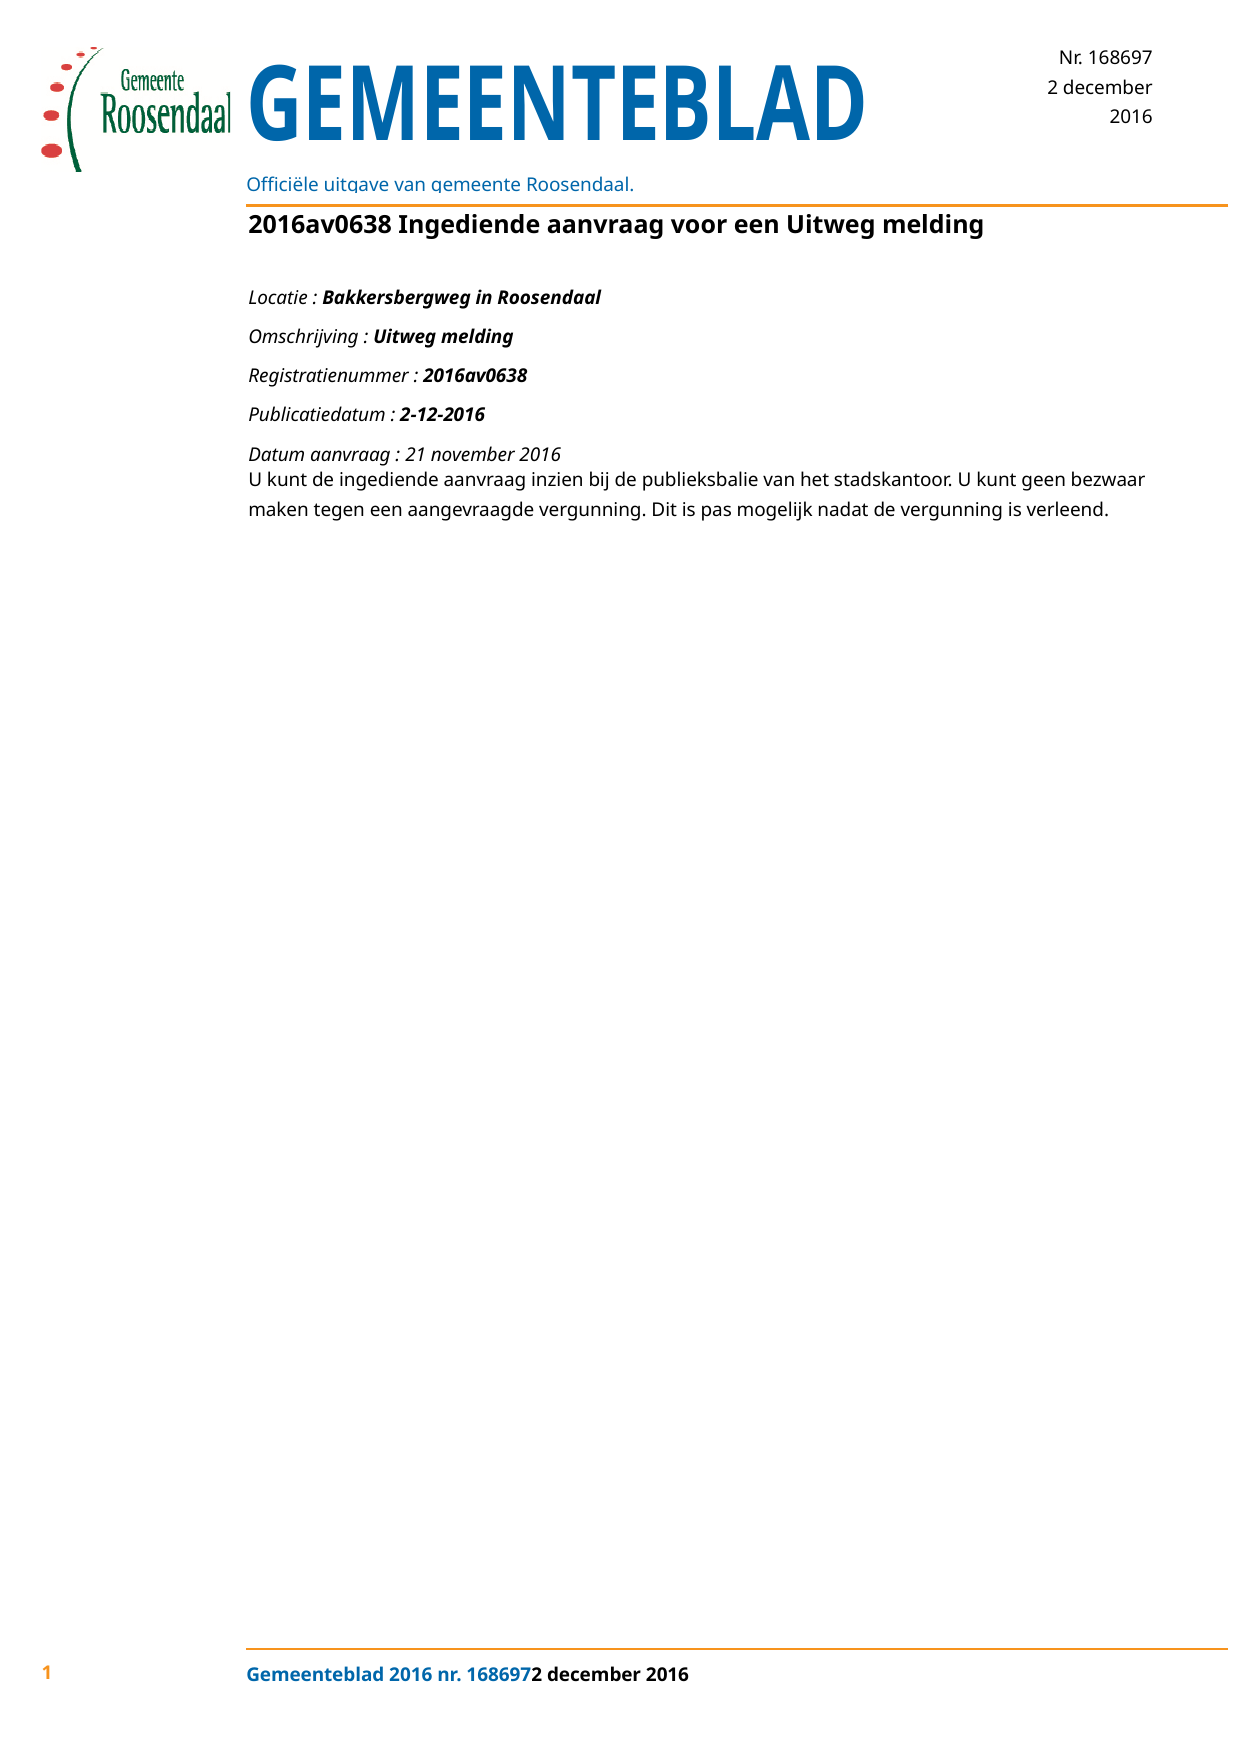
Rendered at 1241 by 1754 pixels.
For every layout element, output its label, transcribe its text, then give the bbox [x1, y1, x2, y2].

text 2016av0638 Ingediende aanvraag voor een Uitweg melding [248, 207, 1152, 241]
text Publicatiedatum : 2-12-2016 [248, 402, 1152, 427]
text Registratienummer : 2016av0638 [248, 362, 1152, 388]
text Datum aanvraag : 21 november 2016 [248, 441, 1152, 467]
text U kunt de ingediende aanvraag inzien bij de publieksbalie van het stadskantoor. U kunt geen bezwaar maken tegen een aangevraagde vergunning. Dit is pas mogelijk nadat de vergunning is verleend. [248, 467, 1152, 522]
picture [41, 47, 231, 172]
text Omschrijving : Uitweg melding [248, 323, 1152, 349]
text Locatie : Bakkersbergweg in Roosendaal [248, 284, 1152, 309]
